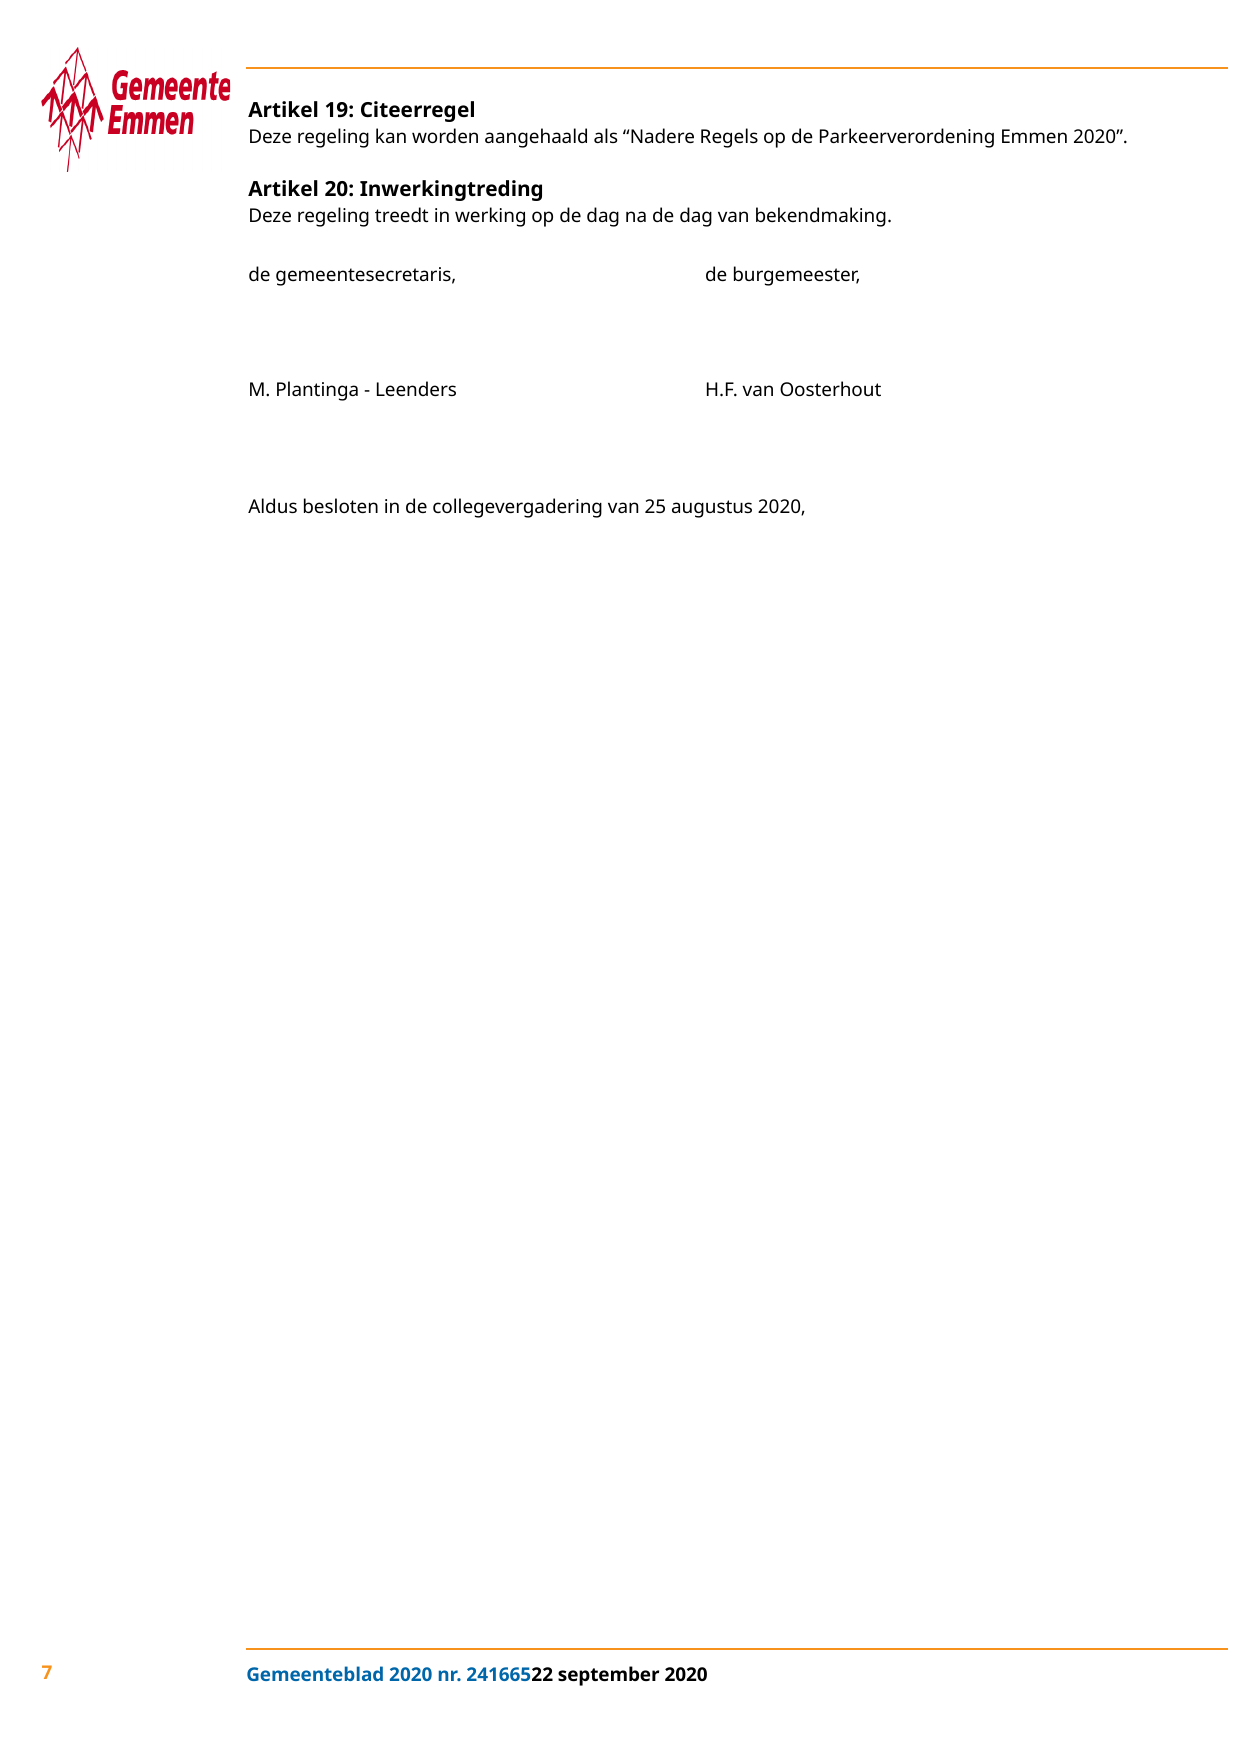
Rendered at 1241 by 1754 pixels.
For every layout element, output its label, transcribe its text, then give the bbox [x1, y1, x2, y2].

text Deze regeling kan worden aangehaald als “Nadere Regels op de Parkeerverordening Emmen 2020”. [248, 123, 1152, 149]
text Deze regeling treedt in werking op de dag na de dag van bekendmaking. [248, 202, 1152, 228]
table_cell H.F. van Oosterhout [705, 287, 1152, 402]
picture [41, 47, 231, 172]
text Aldus besloten in de collegevergadering van 25 augustus 2020, [248, 493, 1152, 519]
text Artikel 20: Inwerkingtreding [248, 174, 1152, 202]
text Artikel 19: Citeerregel [248, 95, 1152, 123]
table_header de burgemeester, [705, 261, 1152, 287]
table_header de gemeentesecretaris, [248, 261, 705, 287]
table_cell M. Plantinga - Leenders [248, 287, 705, 402]
